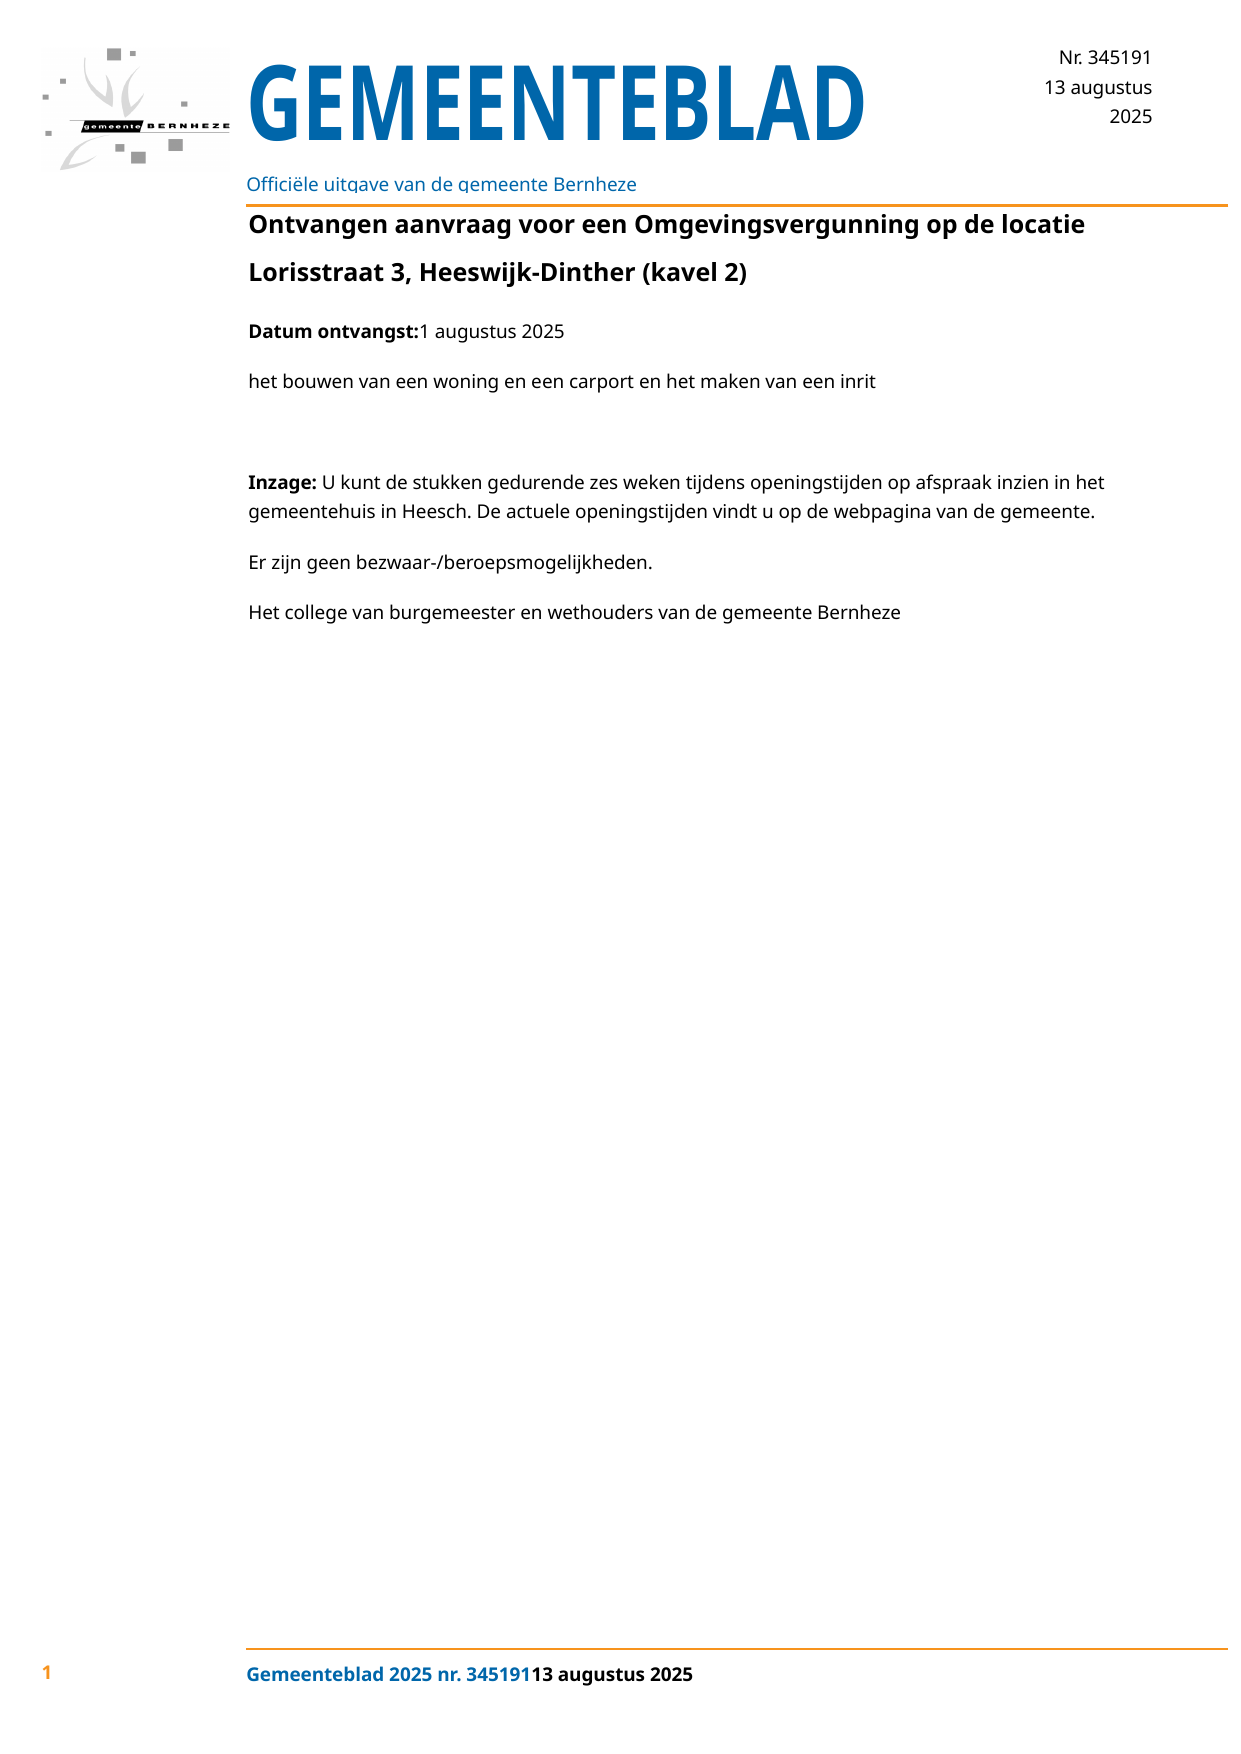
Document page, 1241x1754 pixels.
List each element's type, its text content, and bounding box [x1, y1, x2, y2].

text Ontvangen aanvraag voor een Omgevingsvergunning op de locatie Lorisstraat 3, Heeswijk-Dinther (kavel 2) [248, 207, 1152, 288]
picture [41, 47, 231, 172]
text Het college van burgemeester en wethouders van de gemeente Bernheze [248, 599, 1152, 625]
text Inzage: U kunt de stukken gedurende zes weken tijdens openingstijden op afspraak inzien in het gemeentehuis in Heesch. De actuele openingstijden vindt u op de webpagina van de gemeente. [248, 469, 1152, 524]
text Datum ontvangst:1 augustus 2025 [248, 318, 1152, 344]
text Er zijn geen bezwaar-/beroepsmogelijkheden. [248, 549, 1152, 575]
text het bouwen van een woning en een carport en het maken van een inrit [248, 368, 1152, 394]
